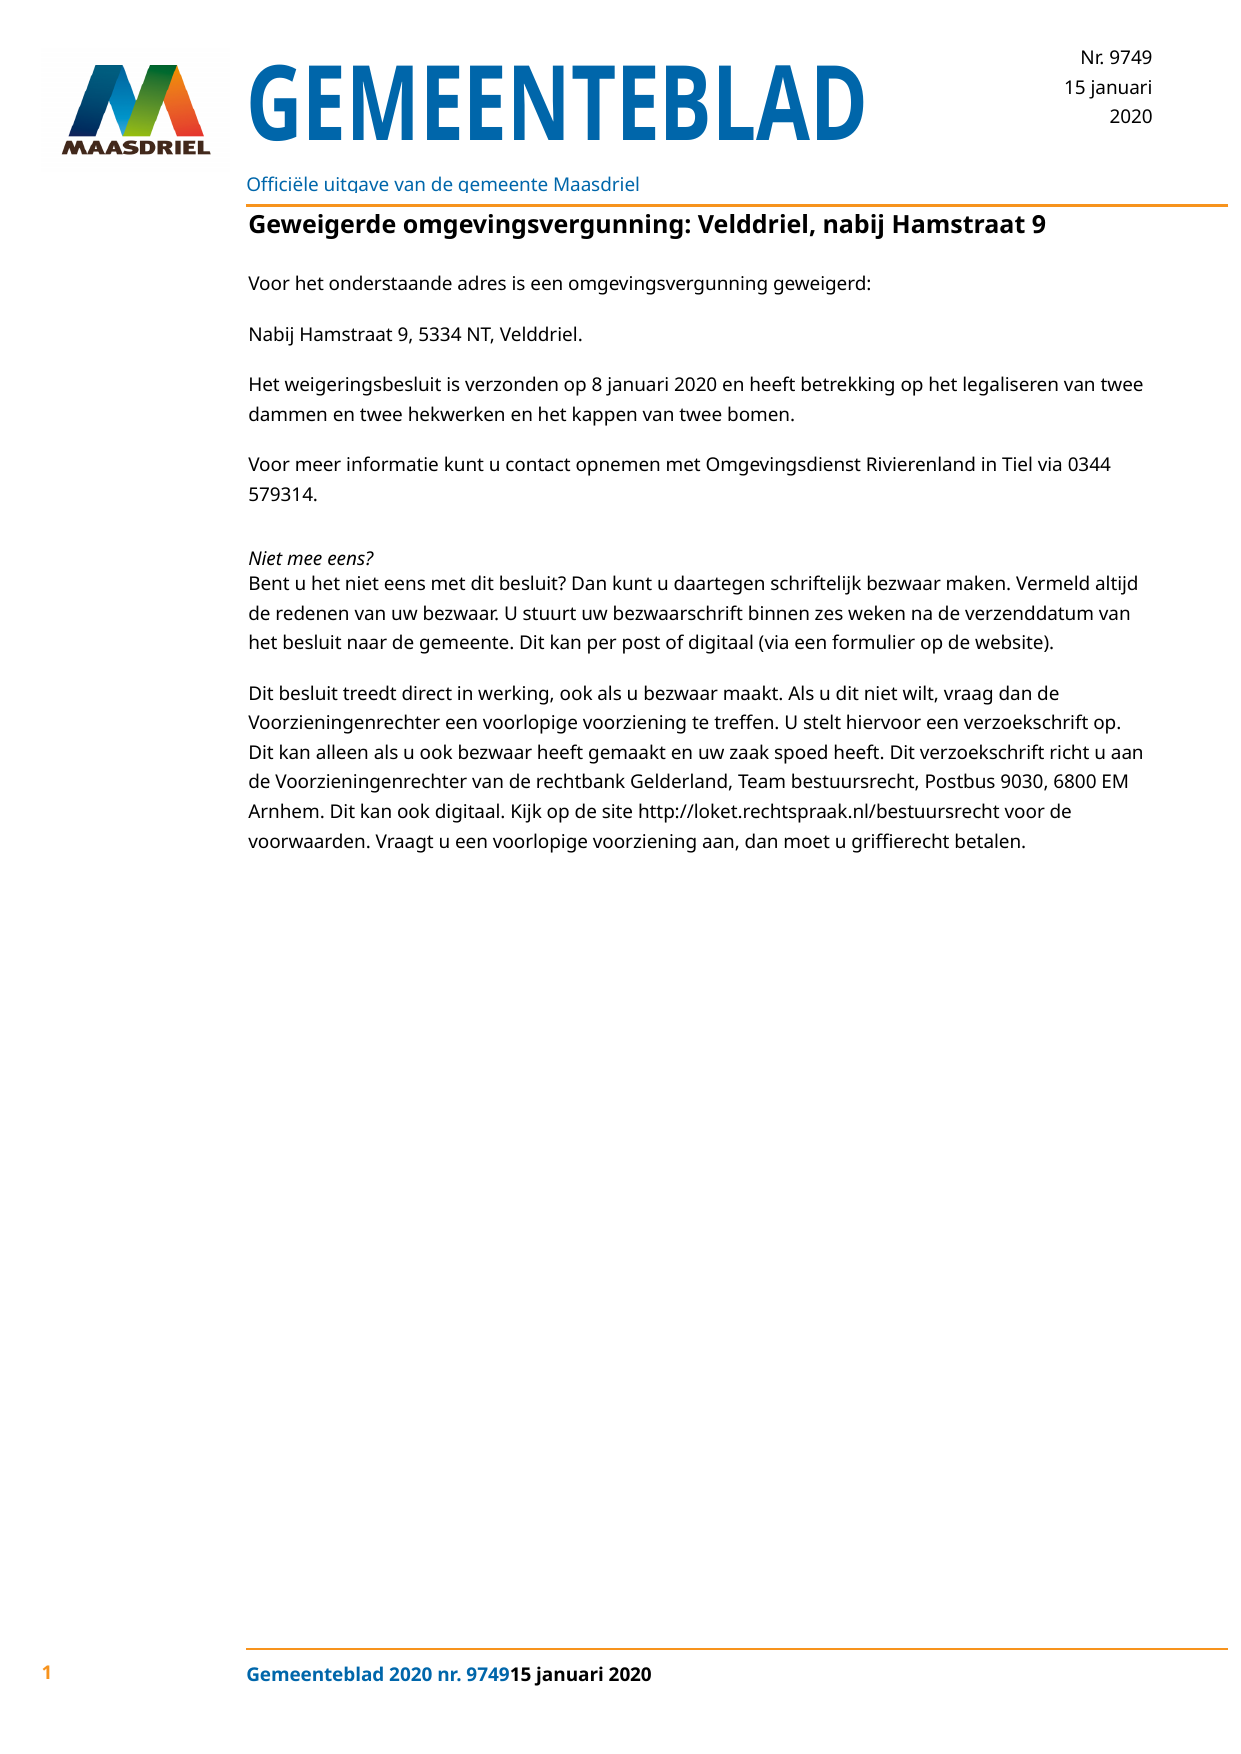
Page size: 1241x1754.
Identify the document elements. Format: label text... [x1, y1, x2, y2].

text Voor meer informatie kunt u contact opnemen met Omgevingsdienst Rivierenland in Tiel via 0344 579314. [248, 451, 1152, 506]
text Geweigerde omgevingsvergunning: Velddriel, nabij Hamstraat 9 [248, 207, 1152, 241]
text Dit besluit treedt direct in werking, ook als u bezwaar maakt. Als u dit niet wilt, vraag dan de Voorzieningenrechter een voorlopige voorziening te treffen. U stelt hiervoor een verzoekschrift op. Dit kan alleen als u ook bezwaar heeft gemaakt en uw zaak spoed heeft. Dit verzoekschrift richt u aan de Voorzieningenrechter van de rechtbank Gelderland, Team bestuursrecht, Postbus 9030, 6800 EM Arnhem. Dit kan ook digitaal. Kijk op de site http://loket.rechtspraak.nl/bestuursrecht voor de voorwaarden. Vraagt u een voorlopige voorziening aan, dan moet u griffierecht betalen. [248, 680, 1152, 854]
text Bent u het niet eens met dit besluit? Dan kunt u daartegen schriftelijk bezwaar maken. Vermeld altijd de redenen van uw bezwaar. U stuurt uw bezwaarschrift binnen zes weken na de verzenddatum van het besluit naar de gemeente. Dit kan per post of digitaal (via een formulier op de website). [248, 570, 1152, 655]
text Voor het onderstaande adres is een omgevingsvergunning geweigerd: [248, 270, 1152, 296]
picture [41, 47, 231, 172]
text Het weigeringsbesluit is verzonden op 8 januari 2020 en heeft betrekking op het legaliseren van twee dammen en twee hekwerken en het kappen van twee bomen. [248, 371, 1152, 426]
text Nabij Hamstraat 9, 5334 NT, Velddriel. [248, 321, 1152, 346]
text Niet mee eens? [248, 545, 1152, 570]
